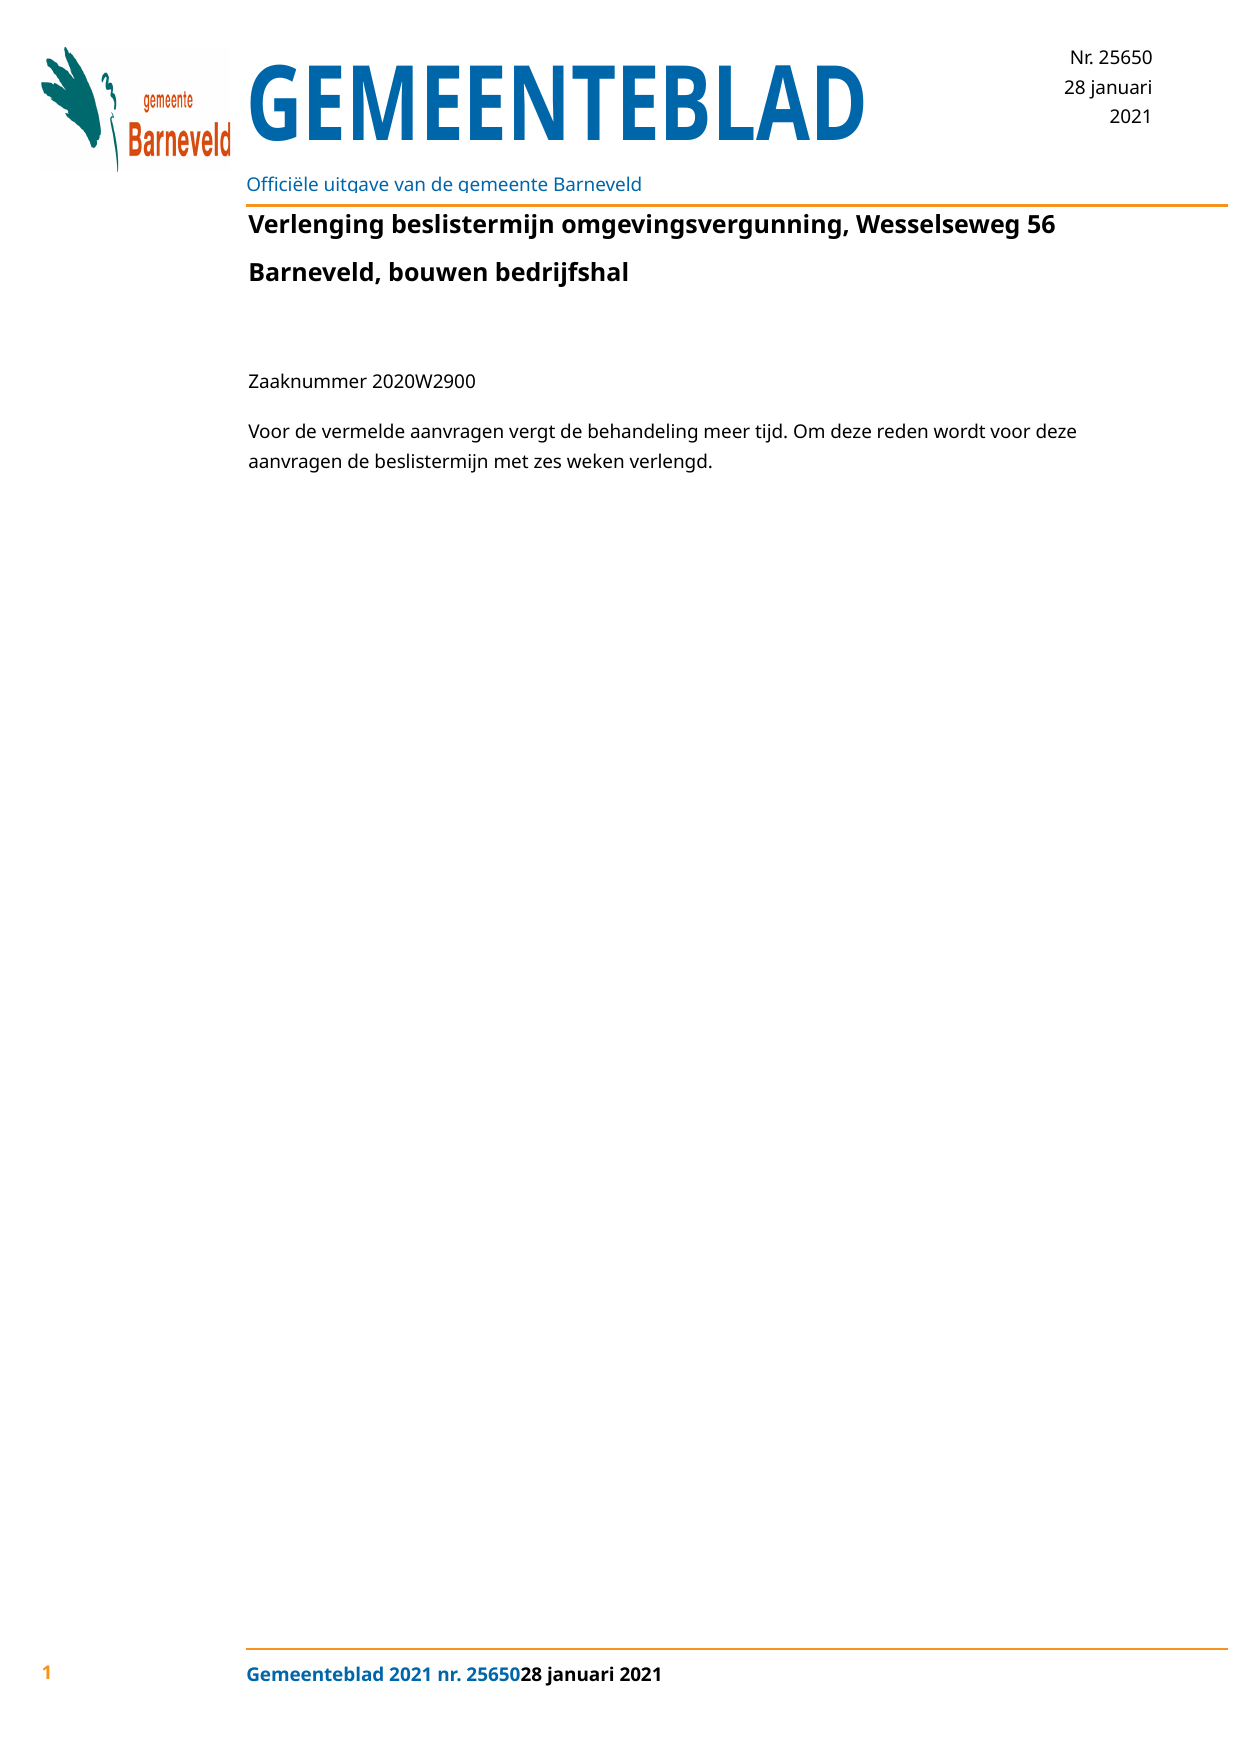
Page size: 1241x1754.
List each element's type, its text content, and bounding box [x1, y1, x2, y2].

text Verlenging beslistermijn omgevingsvergunning, Wesselseweg 56 Barneveld, bouwen bedrijfshal [248, 207, 1152, 288]
picture [41, 47, 231, 172]
text Voor de vermelde aanvragen vergt de behandeling meer tijd. Om deze reden wordt voor deze aanvragen de beslistermijn met zes weken verlengd. [248, 419, 1152, 474]
text Zaaknummer 2020W2900 [248, 368, 1152, 394]
